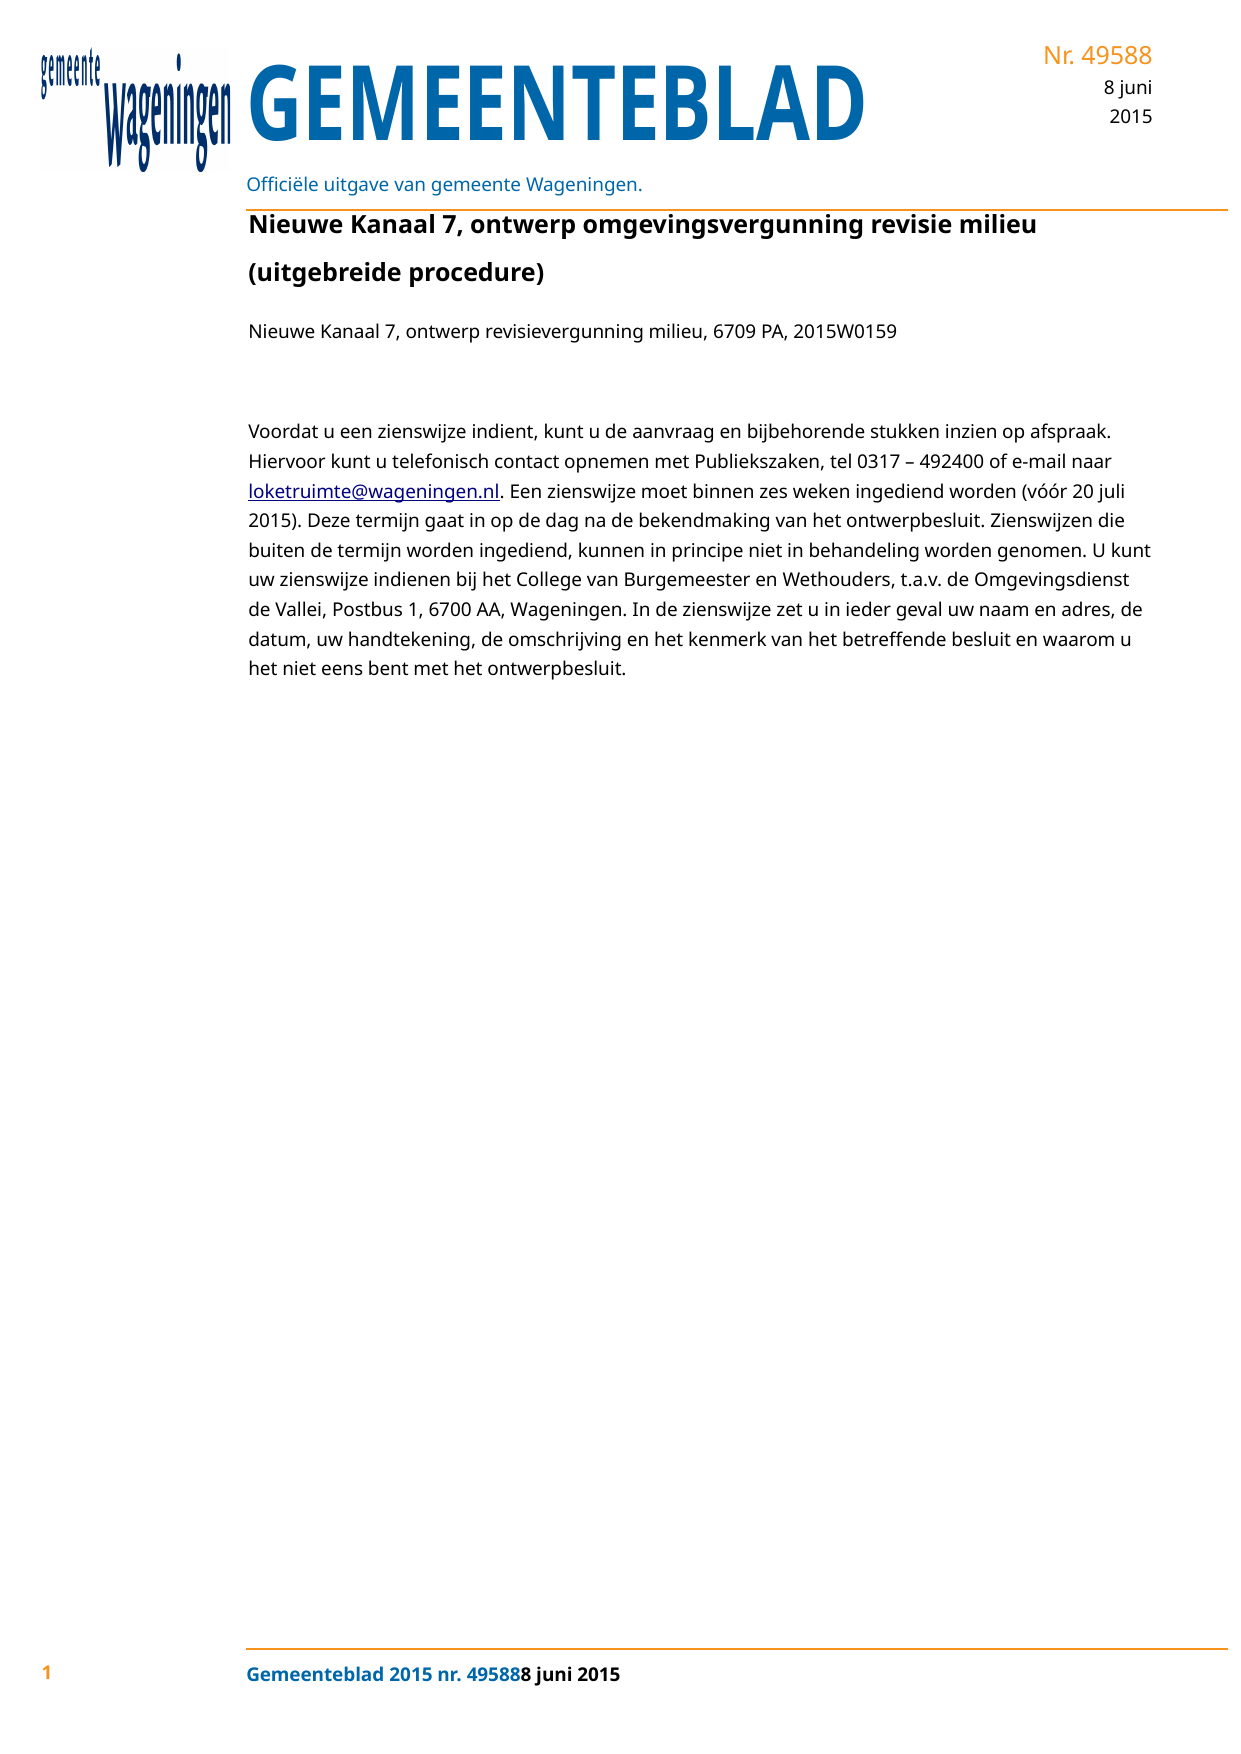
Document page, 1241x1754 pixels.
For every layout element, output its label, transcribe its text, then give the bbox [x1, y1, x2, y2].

picture [41, 47, 231, 172]
text Voordat u een zienswijze indient, kunt u de aanvraag en bijbehorende stukken inzien op afspraak. Hiervoor kunt u telefonisch contact opnemen met Publiekszaken, tel 0317 – 492400 of e-mail naar loketruimte@wageningen.nl. Een zienswijze moet binnen zes weken ingediend worden (vóór 20 juli 2015). Deze termijn gaat in op de dag na de bekendmaking van het ontwerpbesluit. Zienswijzen die buiten de termijn worden ingediend, kunnen in principe niet in behandeling worden genomen. U kunt uw zienswijze indienen bij het College van Burgemeester en Wethouders, t.a.v. de Omgevingsdienst de Vallei, Postbus 1, 6700 AA, Wageningen. In de zienswijze zet u in ieder geval uw naam en adres, de datum, uw handtekening, de omschrijving en het kenmerk van het betreffende besluit en waarom u het niet eens bent met het ontwerpbesluit. [248, 419, 1152, 681]
text Nieuwe Kanaal 7, ontwerp omgevingsvergunning revisie milieu (uitgebreide procedure) [248, 211, 1152, 288]
text Nieuwe Kanaal 7, ontwerp revisievergunning milieu, 6709 PA, 2015W0159 [248, 318, 1152, 344]
